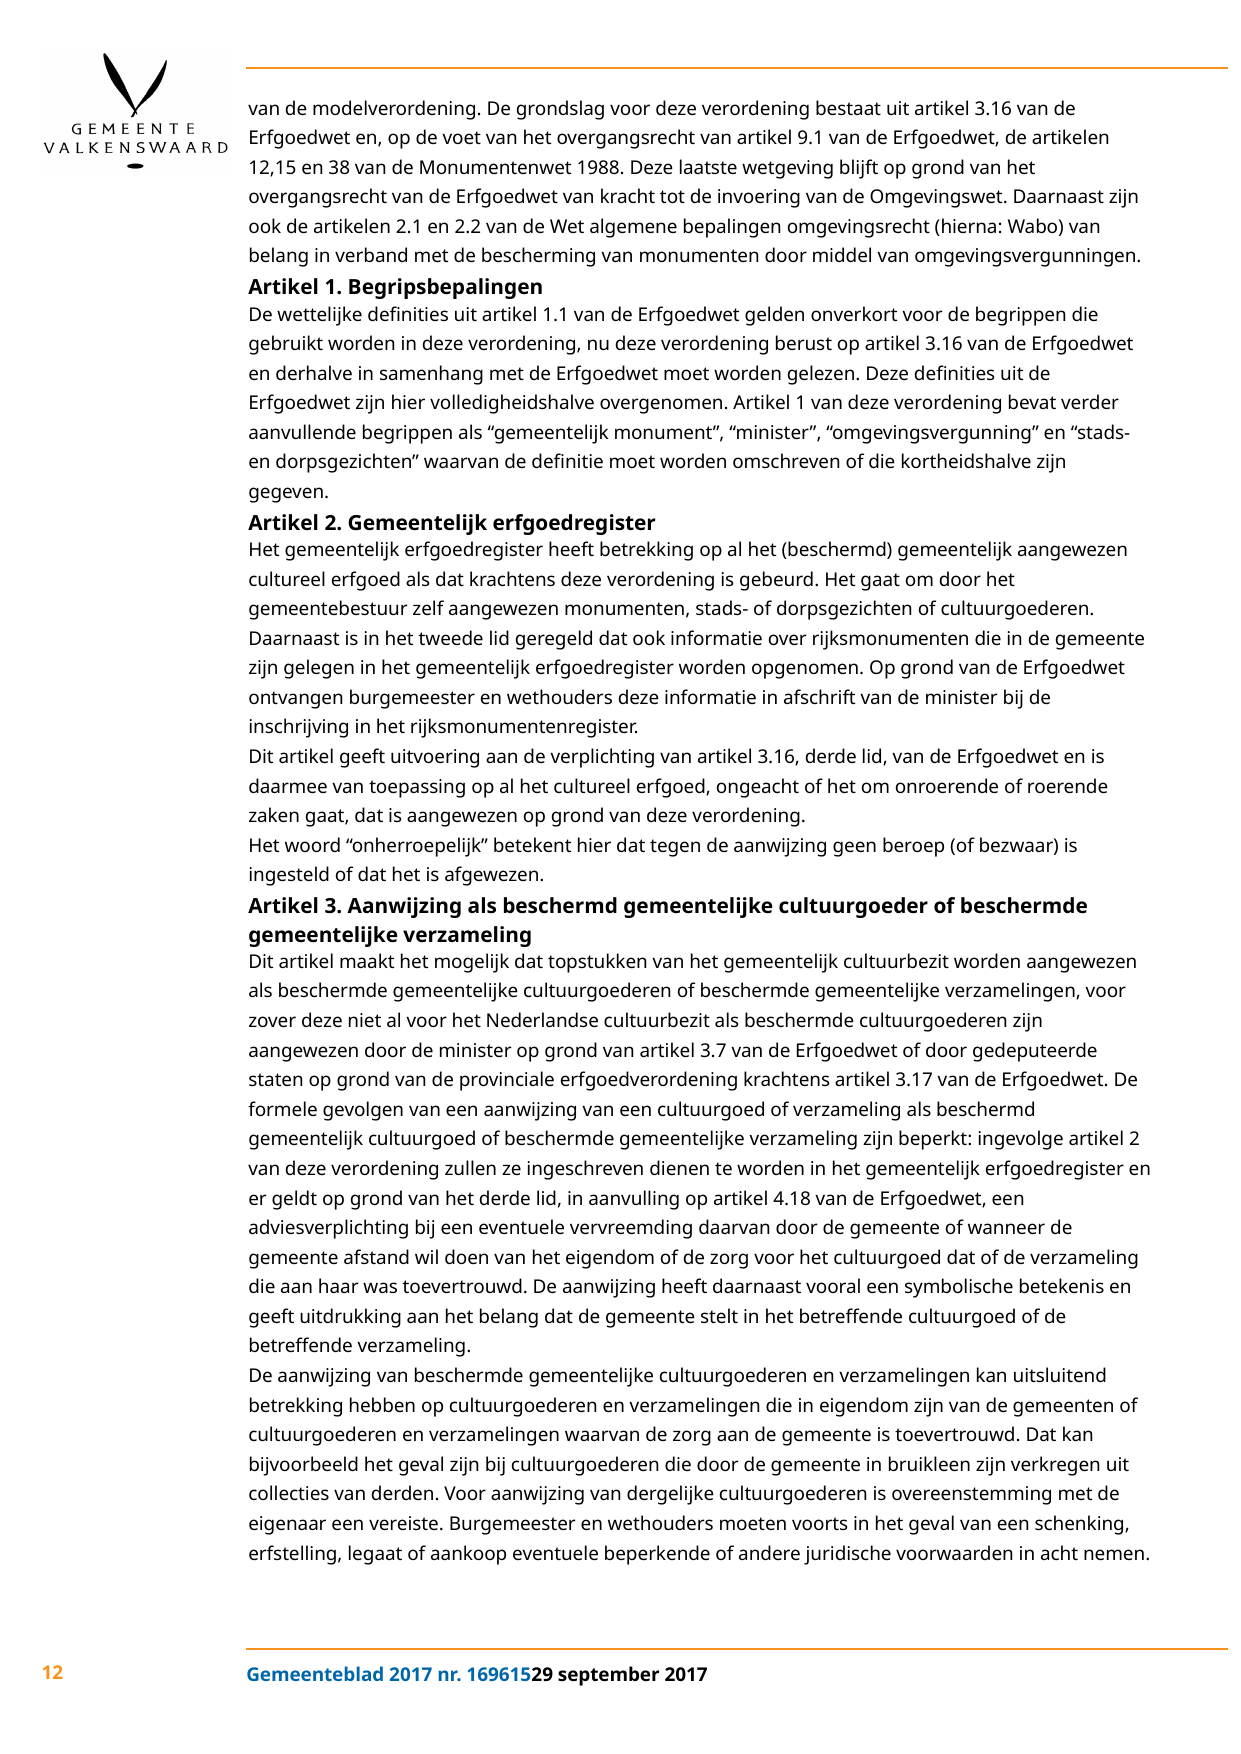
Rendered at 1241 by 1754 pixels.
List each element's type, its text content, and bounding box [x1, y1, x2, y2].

text Dit artikel maakt het mogelijk dat topstukken van het gemeentelijk cultuurbezit worden aangewezen als beschermde gemeentelijke cultuurgoederen of beschermde gemeentelijke verzamelingen, voor zover deze niet al voor het Nederlandse cultuurbezit als beschermde cultuurgoederen zijn aangewezen door de minister op grond van artikel 3.7 van de Erfgoedwet of door gedeputeerde staten op grond van de provinciale erfgoedverordening krachtens artikel 3.17 van de Erfgoedwet. De formele gevolgen van een aanwijzing van een cultuurgoed of verzameling als beschermd gemeentelijk cultuurgoed of beschermde gemeentelijke verzameling zijn beperkt: ingevolge artikel 2 van deze verordening zullen ze ingeschreven dienen te worden in het gemeentelijk erfgoedregister en er geldt op grond van het derde lid, in aanvulling op artikel 4.18 van de Erfgoedwet, een adviesverplichting bij een eventuele vervreemding daarvan door de gemeente of wanneer de gemeente afstand wil doen van het eigendom of de zorg voor het cultuurgoed dat of de verzameling die aan haar was toevertrouwd. De aanwijzing heeft daarnaast vooral een symbolische betekenis en geeft uitdrukking aan het belang dat de gemeente stelt in het betreffende cultuurgoed of de betreffende verzameling. [248, 948, 1152, 1358]
text Artikel 1. Begripsbepalingen [248, 272, 1152, 301]
text De wettelijke definities uit artikel 1.1 van de Erfgoedwet gelden onverkort voor de begrippen die gebruikt worden in deze verordening, nu deze verordening berust op artikel 3.16 van de Erfgoedwet en derhalve in samenhang met de Erfgoedwet moet worden gelezen. Deze definities uit de Erfgoedwet zijn hier volledigheidshalve overgenomen. Artikel 1 van deze verordening bevat verder aanvullende begrippen als “gemeentelijk monument”, “minister”, “omgevingsvergunning” en “stads- en dorpsgezichten” waarvan de definitie moet worden omschreven of die kortheidshalve zijn gegeven. [248, 301, 1152, 504]
text Dit artikel geeft uitvoering aan de verplichting van artikel 3.16, derde lid, van de Erfgoedwet en is daarmee van toepassing op al het cultureel erfgoed, ongeacht of het om onroerende of roerende zaken gaat, dat is aangewezen op grond van deze verordening. [248, 743, 1152, 828]
text Het gemeentelijk erfgoedregister heeft betrekking op al het (beschermd) gemeentelijk aangewezen cultureel erfgoed als dat krachtens deze verordening is gebeurd. Het gaat om door het gemeentebestuur zelf aangewezen monumenten, stads- of dorpsgezichten of cultuurgoederen. Daarnaast is in het tweede lid geregeld dat ook informatie over rijksmonumenten die in de gemeente zijn gelegen in het gemeentelijk erfgoedregister worden opgenomen. Op grond van de Erfgoedwet ontvangen burgemeester en wethouders deze informatie in afschrift van de minister bij de inschrijving in het rijksmonumentenregister. [248, 536, 1152, 739]
text Artikel 2. Gemeentelijk erfgoedregister [248, 508, 1152, 536]
text van de modelverordening. De grondslag voor deze verordening bestaat uit artikel 3.16 van de Erfgoedwet en, op de voet van het overgangsrecht van artikel 9.1 van de Erfgoedwet, de artikelen 12,15 en 38 van de Monumentenwet 1988. Deze laatste wetgeving blijft op grond van het overgangsrecht van de Erfgoedwet van kracht tot de invoering van de Omgevingswet. Daarnaast zijn ook de artikelen 2.1 en 2.2 van de Wet algemene bepalingen omgevingsrecht (hierna: Wabo) van belang in verband met de bescherming van monumenten door middel van omgevingsvergunningen. [248, 95, 1152, 268]
text De aanwijzing van beschermde gemeentelijke cultuurgoederen en verzamelingen kan uitsluitend betrekking hebben op cultuurgoederen en verzamelingen die in eigendom zijn van de gemeenten of cultuurgoederen en verzamelingen waarvan de zorg aan de gemeente is toevertrouwd. Dat kan bijvoorbeeld het geval zijn bij cultuurgoederen die door de gemeente in bruikleen zijn verkregen uit collecties van derden. Voor aanwijzing van dergelijke cultuurgoederen is overeenstemming met de eigenaar een vereiste. Burgemeester en wethouders moeten voorts in het geval van een schenking, erfstelling, legaat of aankoop eventuele beperkende of andere juridische voorwaarden in acht nemen. [248, 1362, 1152, 1566]
text Artikel 3. Aanwijzing als beschermd gemeentelijke cultuurgoeder of beschermde gemeentelijke verzameling [248, 891, 1152, 948]
text Het woord “onherroepelijk” betekent hier dat tegen de aanwijzing geen beroep (of bezwaar) is ingesteld of dat het is afgewezen. [248, 832, 1152, 887]
picture [41, 47, 231, 172]
